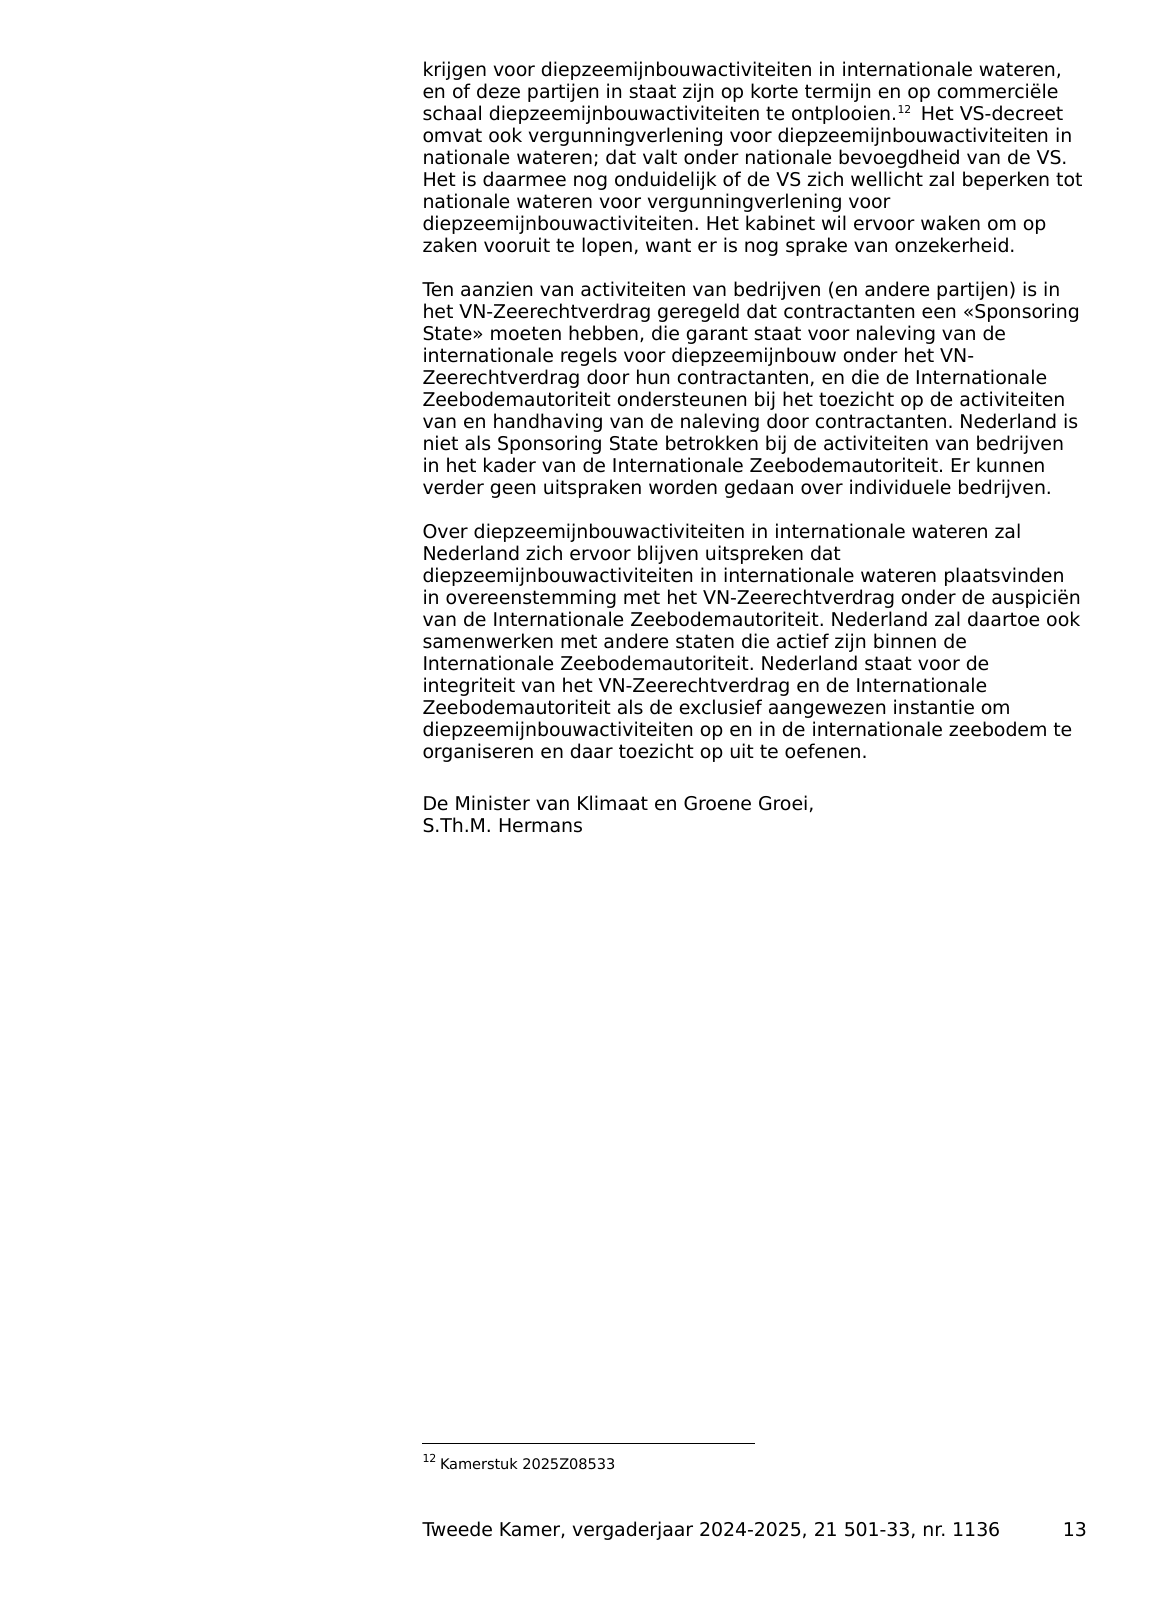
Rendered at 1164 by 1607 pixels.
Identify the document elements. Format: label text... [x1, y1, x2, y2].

text De Minister van Klimaat en Groene Groei, S.Th.M. Hermans [422, 793, 1087, 837]
text krijgen voor diepzeemijnbouwactiviteiten in internationale wateren, en of deze partijen in staat zijn op korte termijn en op commerciële schaal diepzeemijnbouwactiviteiten te ontplooien. Het VS-decreet omvat ook vergunningverlening voor diepzeemijnbouwactiviteiten in nationale wateren; dat valt onder nationale bevoegdheid van de VS. Het is daarmee nog onduidelijk of de VS zich wellicht zal beperken tot nationale wateren voor vergunningverlening voor diepzeemijnbouwactiviteiten. Het kabinet wil ervoor waken om op zaken vooruit te lopen, want er is nog sprake van onzekerheid. [422, 59, 1087, 257]
text Ten aanzien van activiteiten van bedrijven (en andere partijen) is in het VN-Zeerechtverdrag geregeld dat contractanten een «Sponsoring State» moeten hebben, die garant staat voor naleving van de internationale regels voor diepzeemijnbouw onder het VN-Zeerechtverdrag door hun contractanten, en die de Internationale Zeebodemautoriteit ondersteunen bij het toezicht op de activiteiten van en handhaving van de naleving door contractanten. Nederland is niet als Sponsoring State betrokken bij de activiteiten van bedrijven in het kader van de Internationale Zeebodemautoriteit. Er kunnen verder geen uitspraken worden gedaan over individuele bedrijven. [422, 279, 1087, 499]
text Over diepzeemijnbouwactiviteiten in internationale wateren zal Nederland zich ervoor blijven uitspreken dat diepzeemijnbouwactiviteiten in internationale wateren plaatsvinden in overeenstemming met het VN-Zeerechtverdrag onder de auspiciën van de Internationale Zeebodemautoriteit. Nederland zal daartoe ook samenwerken met andere staten die actief zijn binnen de Internationale Zeebodemautoriteit. Nederland staat voor de integriteit van het VN-Zeerechtverdrag en de Internationale Zeebodemautoriteit als de exclusief aangewezen instantie om diepzeemijnbouwactiviteiten op en in de internationale zeebodem te organiseren en daar toezicht op uit te oefenen. [422, 521, 1087, 763]
text Kamerstuk 2025Z08533 [422, 1452, 1087, 1474]
